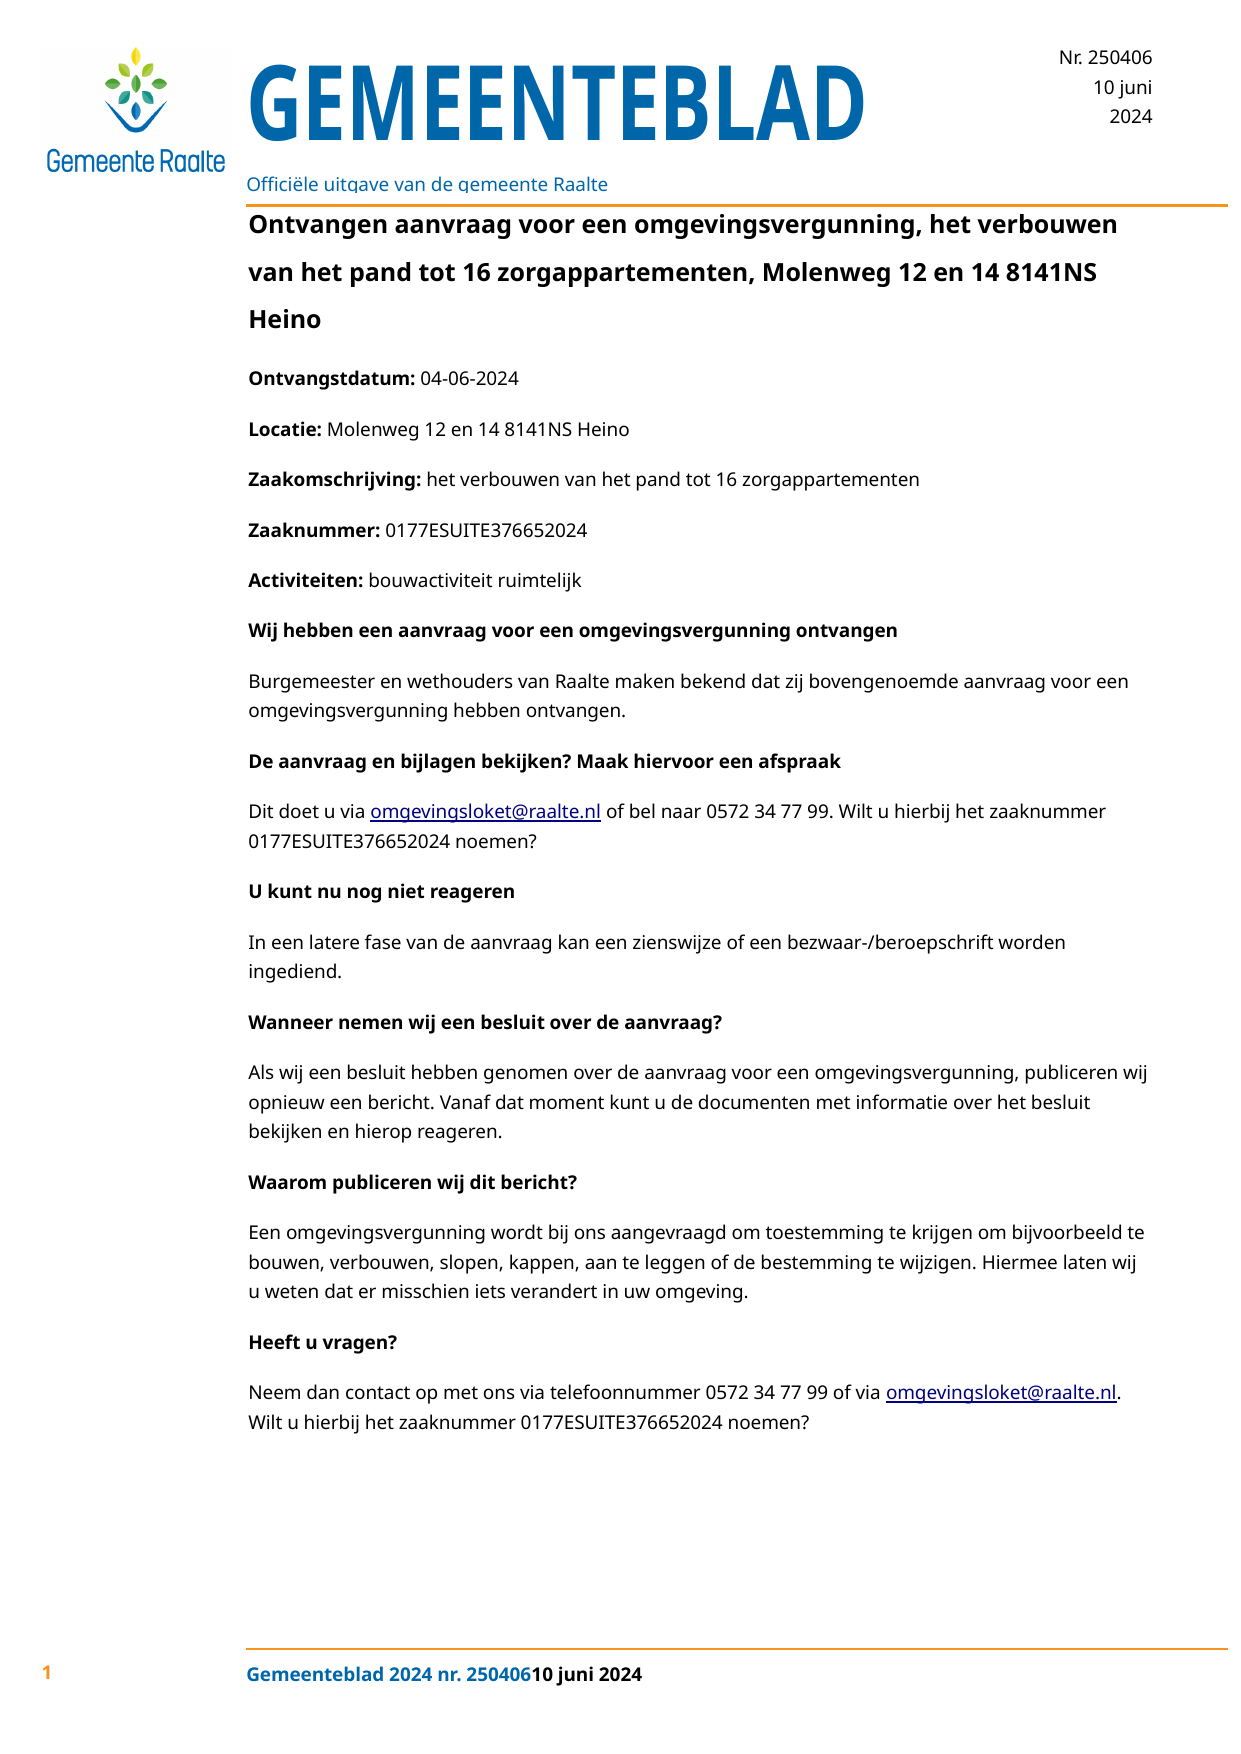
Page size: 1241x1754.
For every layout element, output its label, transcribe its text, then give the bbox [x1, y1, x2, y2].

text Wanneer nemen wij een besluit over de aanvraag? [248, 1009, 1152, 1034]
text Activiteiten: bouwactiviteit ruimtelijk [248, 567, 1152, 593]
text Zaaknummer: 0177ESUITE376652024 [248, 517, 1152, 542]
text De aanvraag en bijlagen bekijken? Maak hiervoor een afspraak [248, 748, 1152, 774]
picture [41, 47, 231, 172]
text Als wij een besluit hebben genomen over de aanvraag voor een omgevingsvergunning, publiceren wij opnieuw een bericht. Vanaf dat moment kunt u de documenten met informatie over het besluit bekijken en hierop reageren. [248, 1059, 1152, 1144]
text Wij hebben een aanvraag voor een omgevingsvergunning ontvangen [248, 618, 1152, 643]
text Neem dan contact op met ons via telefoonnummer 0572 34 77 99 of via omgevingsloket@raalte.nl. Wilt u hierbij het zaaknummer 0177ESUITE376652024 noemen? [248, 1379, 1152, 1434]
text Locatie: Molenweg 12 en 14 8141NS Heino [248, 416, 1152, 442]
text In een latere fase van de aanvraag kan een zienswijze of een bezwaar-/beroepschrift worden ingediend. [248, 929, 1152, 984]
text Een omgevingsvergunning wordt bij ons aangevraagd om toestemming te krijgen om bijvoorbeeld te bouwen, verbouwen, slopen, kappen, aan te leggen of de bestemming te wijzigen. Hiermee laten wij u weten dat er misschien iets verandert in uw omgeving. [248, 1219, 1152, 1304]
text Ontvangstdatum: 04-06-2024 [248, 366, 1152, 391]
text Waarom publiceren wij dit bericht? [248, 1169, 1152, 1194]
text Burgemeester en wethouders van Raalte maken bekend dat zij bovengenoemde aanvraag voor een omgevingsvergunning hebben ontvangen. [248, 668, 1152, 723]
text Dit doet u via omgevingsloket@raalte.nl of bel naar 0572 34 77 99. Wilt u hierbij het zaaknummer 0177ESUITE376652024 noemen? [248, 798, 1152, 854]
text U kunt nu nog niet reageren [248, 878, 1152, 904]
text Ontvangen aanvraag voor een omgevingsvergunning, het verbouwen van het pand tot 16 zorgappartementen, Molenweg 12 en 14 8141NS Heino [248, 207, 1152, 336]
text Heeft u vragen? [248, 1329, 1152, 1354]
text Zaakomschrijving: het verbouwen van het pand tot 16 zorgappartementen [248, 466, 1152, 492]
